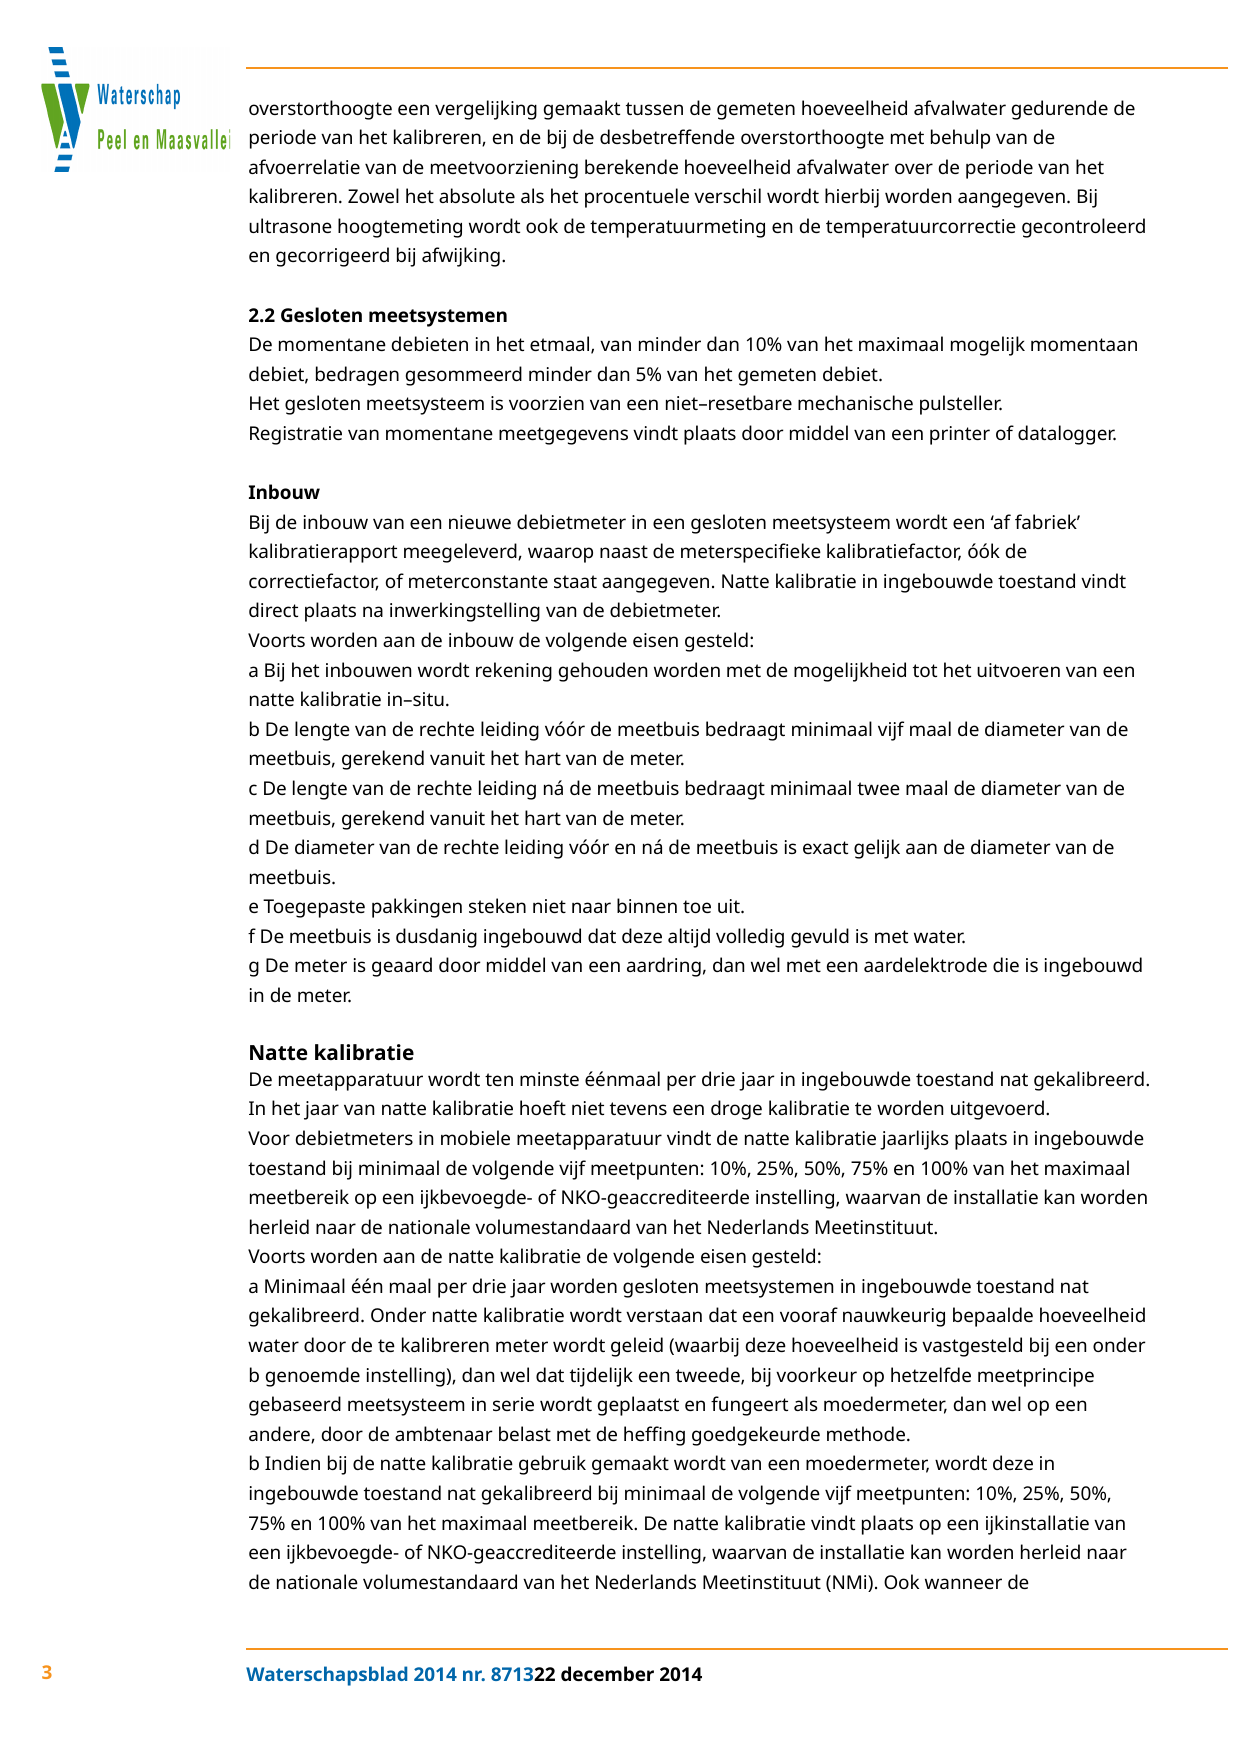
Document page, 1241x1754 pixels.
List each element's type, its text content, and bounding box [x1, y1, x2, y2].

text Het gesloten meetsysteem is voorzien van een niet–resetbare mechanische pulsteller. [248, 391, 1152, 416]
text Bij de inbouw van een nieuwe debietmeter in een gesloten meetsysteem wordt een ‘af fabriek’ kalibratierapport meegeleverd, waarop naast de meterspecifieke kalibratiefactor, óók de correctiefactor, of meterconstante staat aangegeven. Natte kalibratie in ingebouwde toestand vindt direct plaats na inwerkingstelling van de debietmeter. [248, 509, 1152, 623]
text 2.2 Gesloten meetsystemen [248, 302, 1152, 328]
text Voorts worden aan de inbouw de volgende eisen gesteld: [248, 627, 1152, 653]
text f De meetbuis is dusdanig ingebouwd dat deze altijd volledig gevuld is met water. [248, 923, 1152, 949]
text a Minimaal één maal per drie jaar worden gesloten meetsystemen in ingebouwde toestand nat gekalibreerd. Onder natte kalibratie wordt verstaan dat een vooraf nauwkeurig bepaalde hoeveelheid water door de te kalibreren meter wordt geleid (waarbij deze hoeveelheid is vastgesteld bij een onder b genoemde instelling), dan wel dat tijdelijk een tweede, bij voorkeur op hetzelfde meetprincipe gebaseerd meetsysteem in serie wordt geplaatst en fungeert als moedermeter, dan wel op een andere, door de ambtenaar belast met de heffing goedgekeurde methode. [248, 1273, 1152, 1447]
text Natte kalibratie [248, 1038, 1152, 1066]
text Voor debietmeters in mobiele meetapparatuur vindt de natte kalibratie jaarlijks plaats in ingebouwde toestand bij minimaal de volgende vijf meetpunten: 10%, 25%, 50%, 75% en 100% van het maximaal meetbereik op een ijkbevoegde- of NKO-geaccrediteerde instelling, waarvan de installatie kan worden herleid naar de nationale volumestandaard van het Nederlands Meetinstituut. [248, 1125, 1152, 1240]
text Voorts worden aan de natte kalibratie de volgende eisen gesteld: [248, 1243, 1152, 1269]
text overstorthoogte een vergelijking gemaakt tussen de gemeten hoeveelheid afvalwater gedurende de periode van het kalibreren, en de bij de desbetreffende overstorthoogte met behulp van de afvoerrelatie van de meetvoorziening berekende hoeveelheid afvalwater over de periode van het kalibreren. Zowel het absolute als het procentuele verschil wordt hierbij worden aangegeven. Bij ultrasone hoogtemeting wordt ook de temperatuurmeting en de temperatuurcorrectie gecontroleerd en gecorrigeerd bij afwijking. [248, 95, 1152, 268]
picture [41, 47, 231, 172]
text e Toegepaste pakkingen steken niet naar binnen toe uit. [248, 893, 1152, 919]
text b Indien bij de natte kalibratie gebruik gemaakt wordt van een moedermeter, wordt deze in ingebouwde toestand nat gekalibreerd bij minimaal de volgende vijf meetpunten: 10%, 25%, 50%, 75% en 100% van het maximaal meetbereik. De natte kalibratie vindt plaats op een ijkinstallatie van een ijkbevoegde- of NKO-geaccrediteerde instelling, waarvan de installatie kan worden herleid naar de nationale volumestandaard van het Nederlands Meetinstituut (NMi). Ook wanneer de [248, 1451, 1152, 1595]
text b De lengte van de rechte leiding vóór de meetbuis bedraagt minimaal vijf maal de diameter van de meetbuis, gerekend vanuit het hart van de meter. [248, 716, 1152, 771]
text Inbouw [248, 479, 1152, 505]
text c De lengte van de rechte leiding ná de meetbuis bedraagt minimaal twee maal de diameter van de meetbuis, gerekend vanuit het hart van de meter. [248, 775, 1152, 831]
text g De meter is geaard door middel van een aardring, dan wel met een aardelektrode die is ingebouwd in de meter. [248, 953, 1152, 1008]
text De meetapparatuur wordt ten minste éénmaal per drie jaar in ingebouwde toestand nat gekalibreerd. In het jaar van natte kalibratie hoeft niet tevens een droge kalibratie te worden uitgevoerd. [248, 1066, 1152, 1121]
text De momentane debieten in het etmaal, van minder dan 10% van het maximaal mogelijk momentaan debiet, bedragen gesommeerd minder dan 5% van het gemeten debiet. [248, 331, 1152, 387]
text d De diameter van de rechte leiding vóór en ná de meetbuis is exact gelijk aan de diameter van de meetbuis. [248, 834, 1152, 890]
text a Bij het inbouwen wordt rekening gehouden worden met de mogelijkheid tot het uitvoeren van een natte kalibratie in–situ. [248, 657, 1152, 712]
text Registratie van momentane meetgegevens vindt plaats door middel van een printer of datalogger. [248, 420, 1152, 446]
